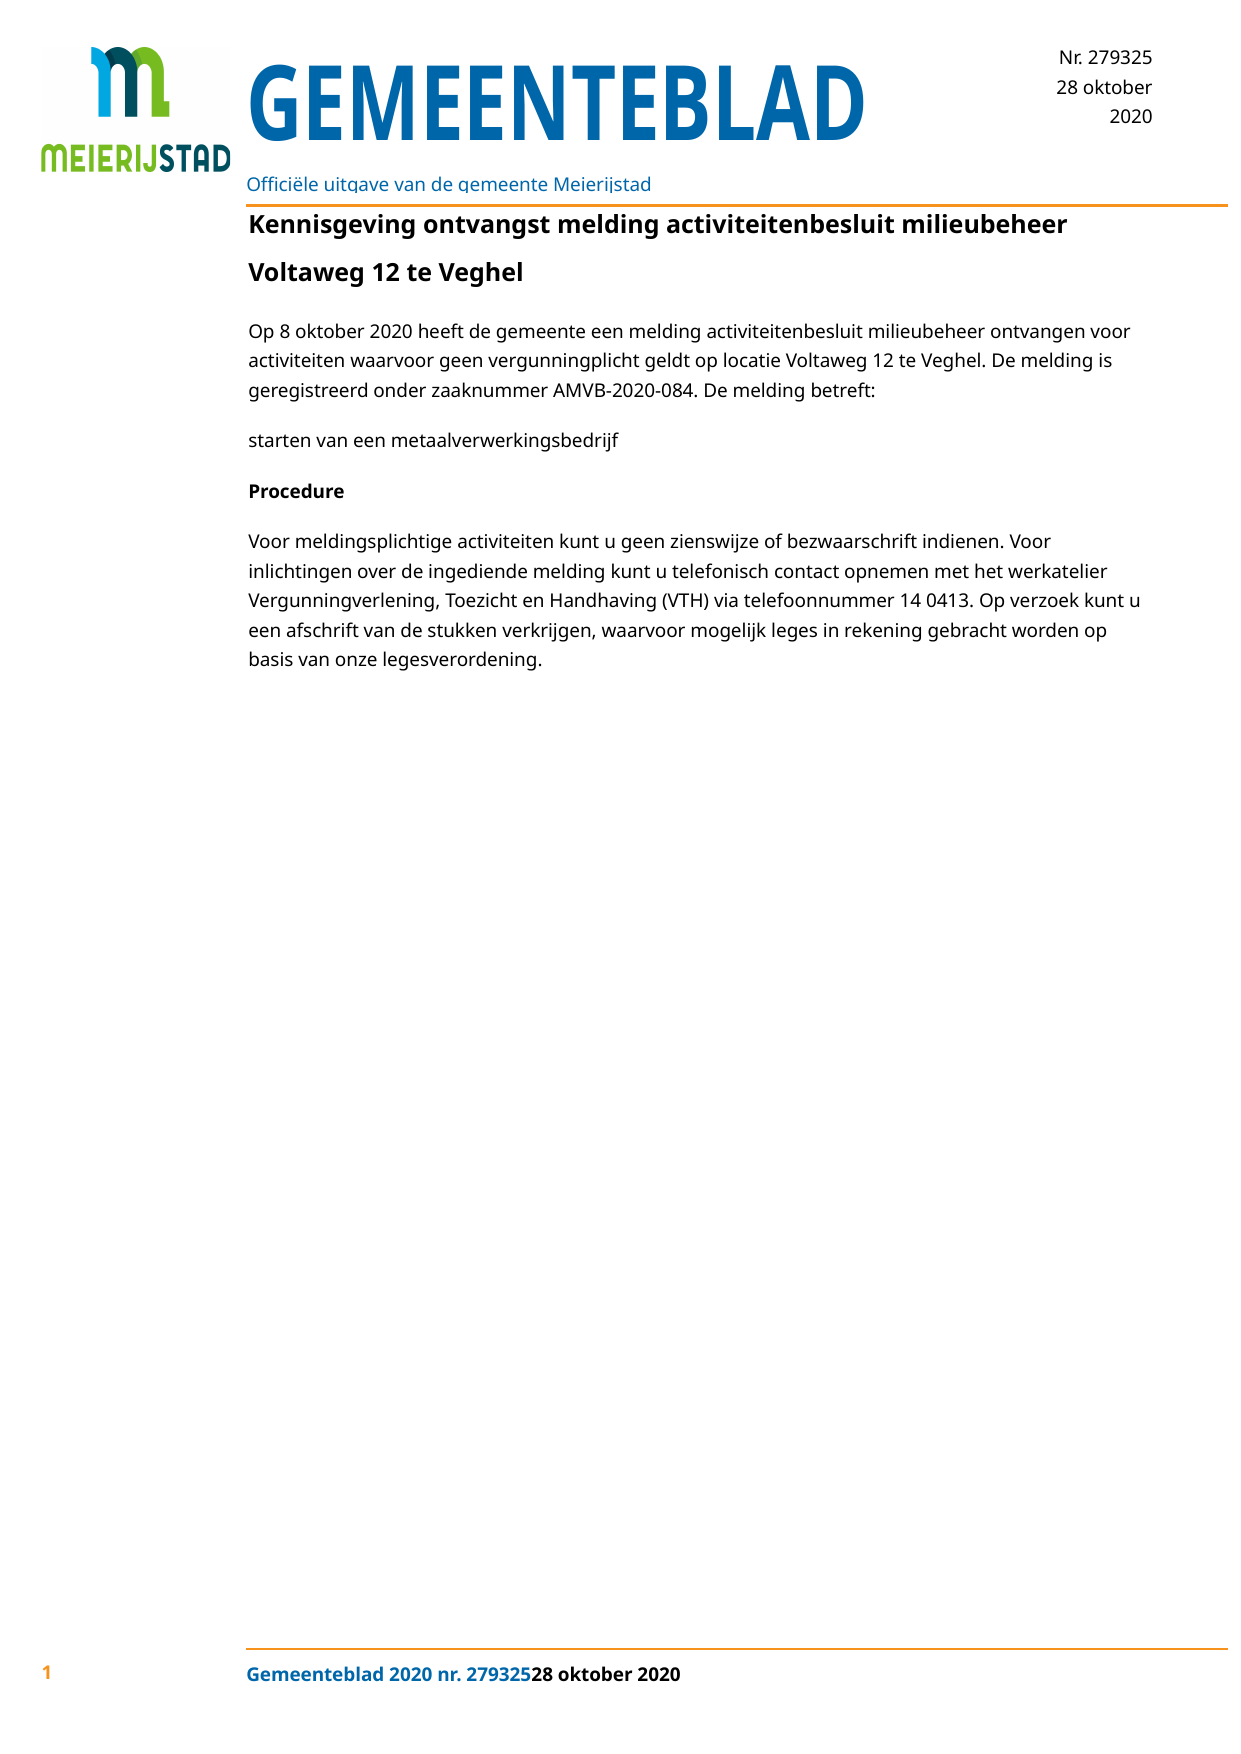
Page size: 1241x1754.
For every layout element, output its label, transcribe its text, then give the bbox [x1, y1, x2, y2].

text Kennisgeving ontvangst melding activiteitenbesluit milieubeheer Voltaweg 12 te Veghel [248, 207, 1152, 288]
text Voor meldingsplichtige activiteiten kunt u geen zienswijze of bezwaarschrift indienen. Voor inlichtingen over de ingediende melding kunt u telefonisch contact opnemen met het werkatelier Vergunningverlening, Toezicht en Handhaving (VTH) via telefoonnummer 14 0413. Op verzoek kunt u een afschrift van de stukken verkrijgen, waarvoor mogelijk leges in rekening gebracht worden op basis van onze legesverordening. [248, 528, 1152, 672]
text Op 8 oktober 2020 heeft de gemeente een melding activiteitenbesluit milieubeheer ontvangen voor activiteiten waarvoor geen vergunningplicht geldt op locatie Voltaweg 12 te Veghel. De melding is geregistreerd onder zaaknummer AMVB-2020-084. De melding betreft: [248, 318, 1152, 403]
text starten van een metaalverwerkingsbedrijf [248, 427, 1152, 453]
picture [41, 47, 231, 172]
text Procedure [248, 478, 1152, 504]
